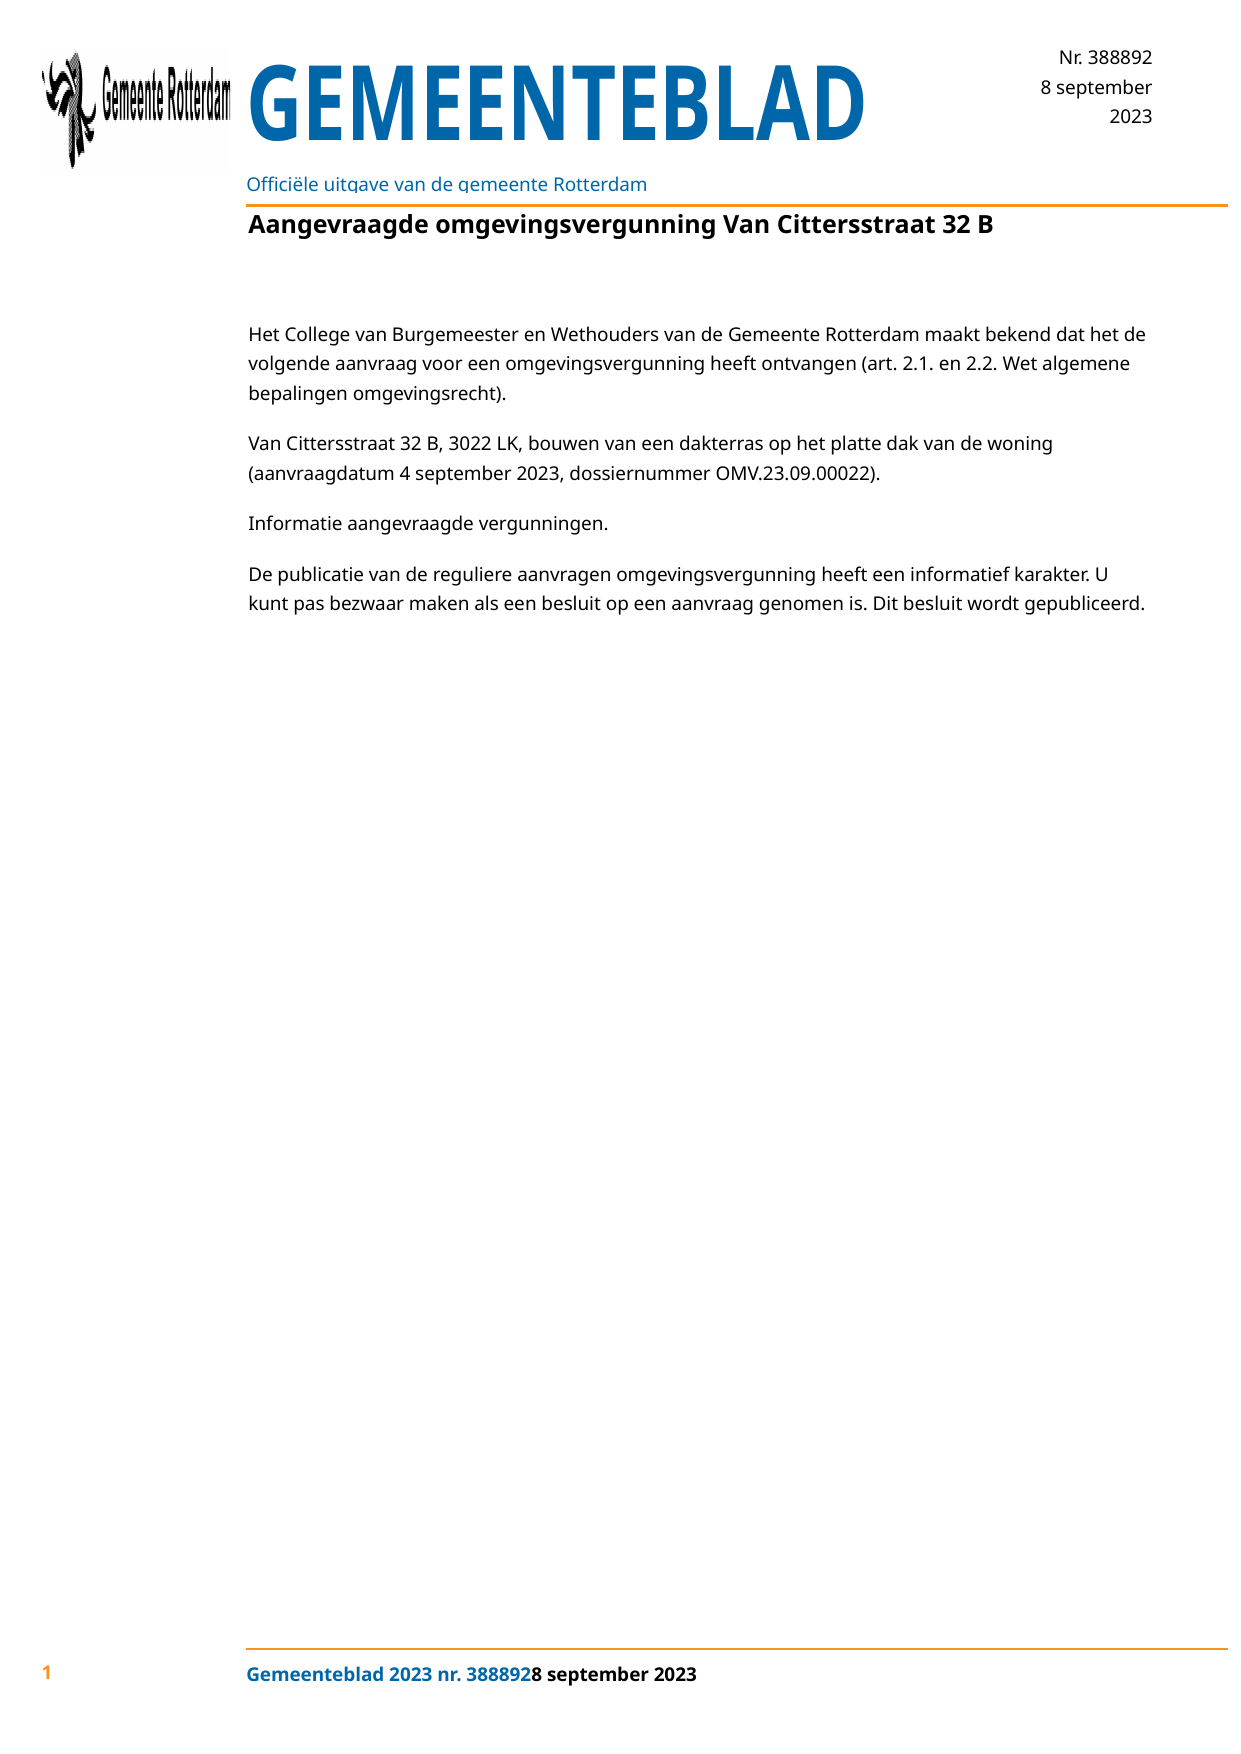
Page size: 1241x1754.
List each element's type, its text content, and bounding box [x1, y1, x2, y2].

text Informatie aangevraagde vergunningen. [248, 510, 1152, 536]
text De publicatie van de reguliere aanvragen omgevingsvergunning heeft een informatief karakter. U kunt pas bezwaar maken als een besluit op een aanvraag genomen is. Dit besluit wordt gepubliceerd. [248, 561, 1152, 616]
text Van Cittersstraat 32 B, 3022 LK, bouwen van een dakterras op het platte dak van de woning (aanvraagdatum 4 september 2023, dossiernummer OMV.23.09.00022). [248, 430, 1152, 486]
text Aangevraagde omgevingsvergunning Van Cittersstraat 32 B [248, 207, 1152, 241]
picture [41, 47, 231, 172]
text Het College van Burgemeester en Wethouders van de Gemeente Rotterdam maakt bekend dat het de volgende aanvraag voor een omgevingsvergunning heeft ontvangen (art. 2.1. en 2.2. Wet algemene bepalingen omgevingsrecht). [248, 321, 1152, 406]
